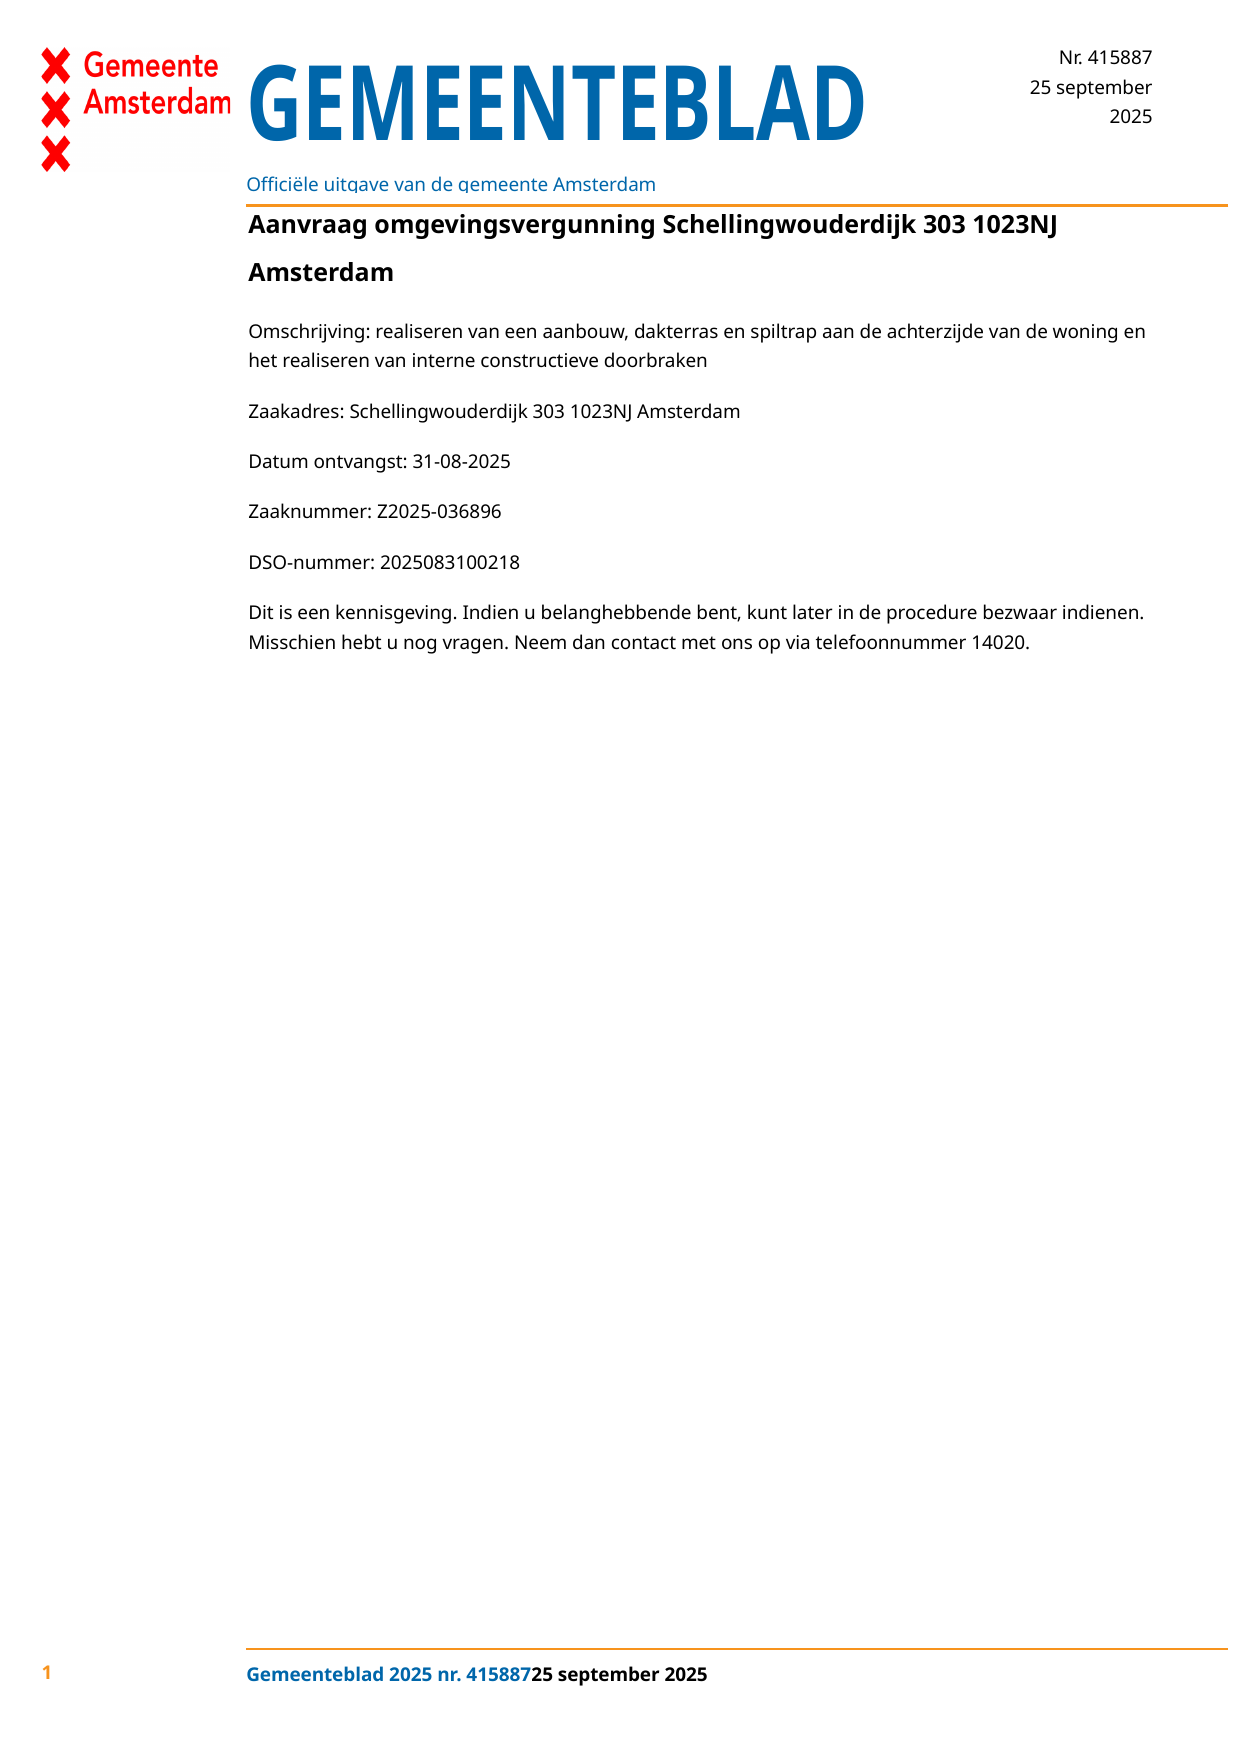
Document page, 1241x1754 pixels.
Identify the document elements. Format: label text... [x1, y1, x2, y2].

picture [41, 47, 231, 172]
text Zaaknummer: Z2025-036896 [248, 499, 1152, 524]
text Zaakadres: Schellingwouderdijk 303 1023NJ Amsterdam [248, 398, 1152, 424]
text DSO-nummer: 2025083100218 [248, 549, 1152, 575]
text Datum ontvangst: 31-08-2025 [248, 448, 1152, 474]
text Dit is een kennisgeving. Indien u belanghebbende bent, kunt later in de procedure bezwaar indienen. Misschien hebt u nog vragen. Neem dan contact met ons op via telefoonnummer 14020. [248, 599, 1152, 655]
text Omschrijving: realiseren van een aanbouw, dakterras en spiltrap aan de achterzijde van de woning en het realiseren van interne constructieve doorbraken [248, 318, 1152, 373]
text Aanvraag omgevingsvergunning Schellingwouderdijk 303 1023NJ Amsterdam [248, 207, 1152, 288]
